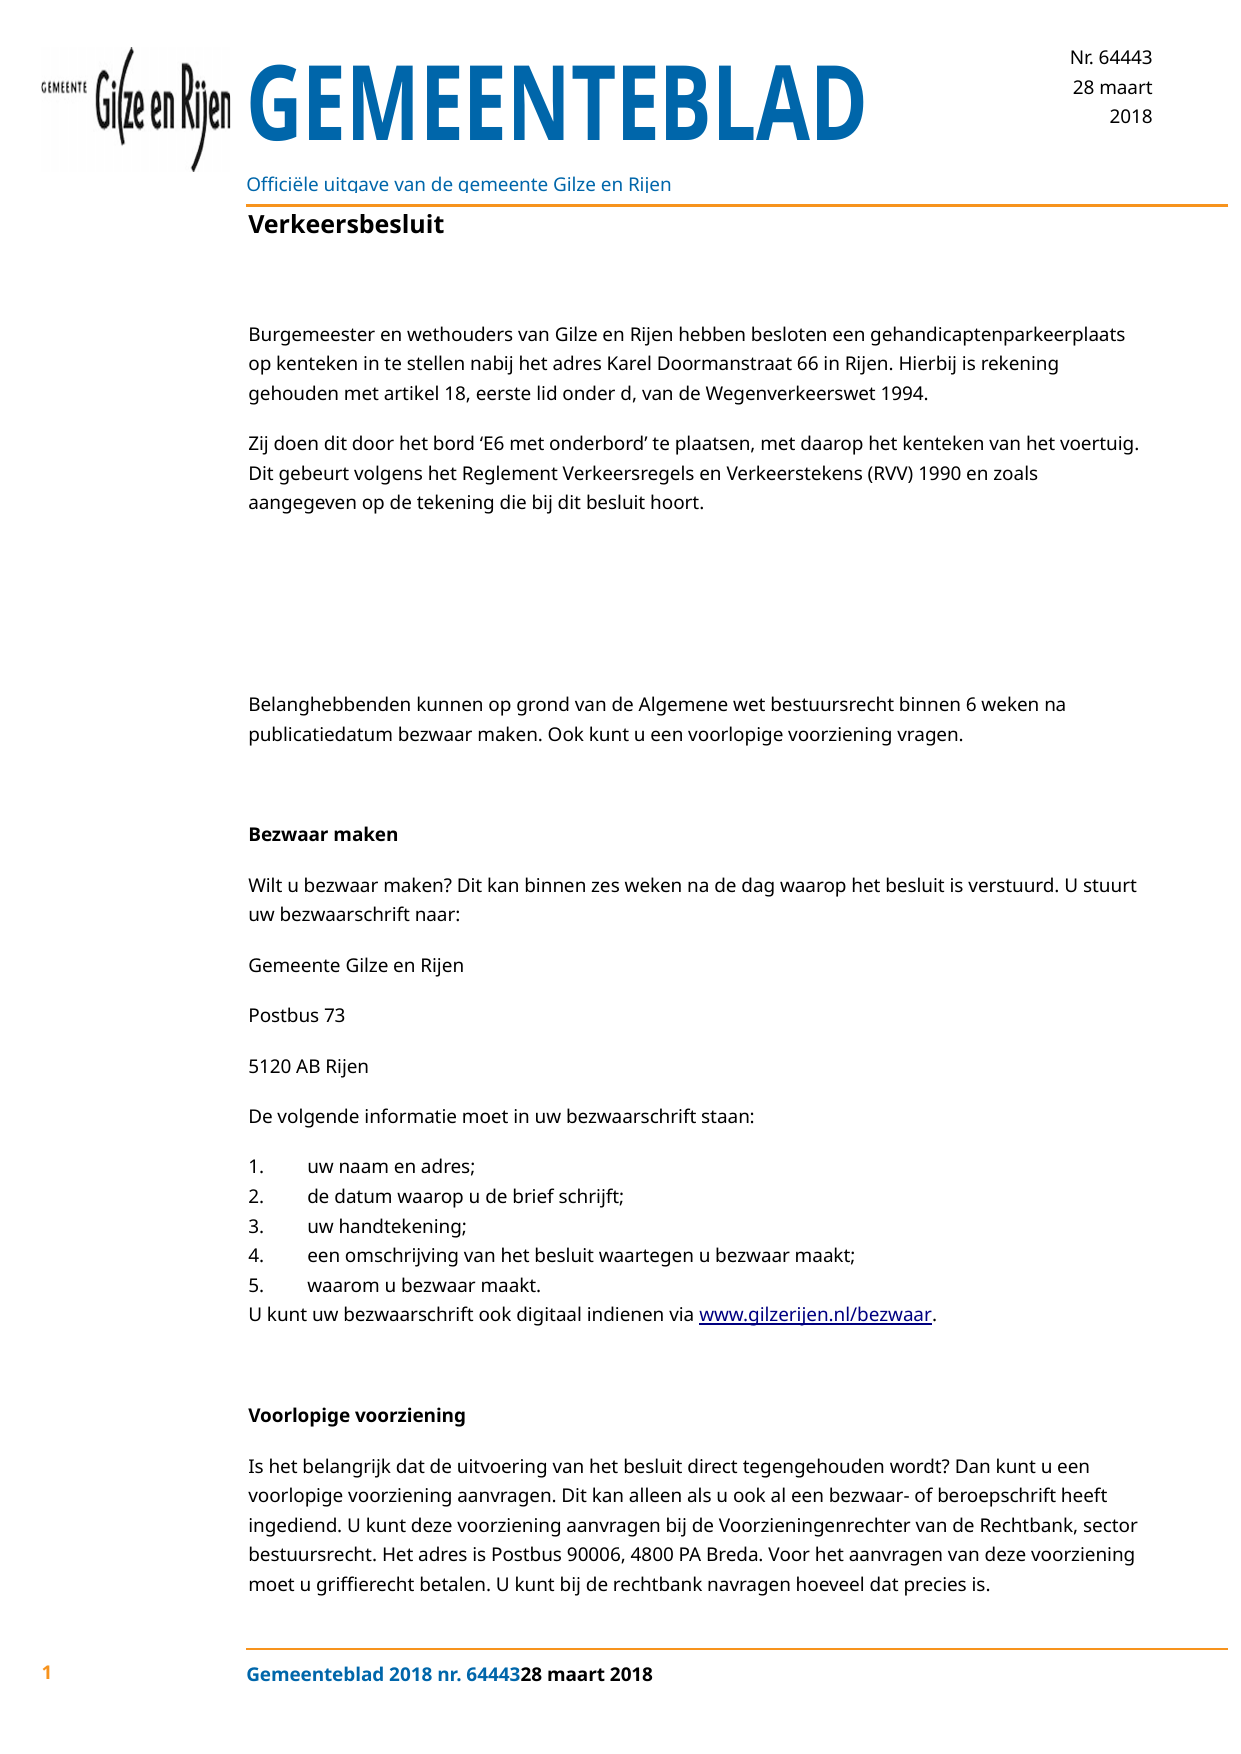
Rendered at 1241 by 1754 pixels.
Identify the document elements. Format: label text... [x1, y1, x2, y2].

text U kunt uw bezwaarschrift ook digitaal indienen via www.gilzerijen.nl/bezwaar. [248, 1302, 1152, 1327]
picture [41, 47, 231, 172]
text Bezwaar maken [248, 822, 1152, 847]
list waarom u bezwaar maakt. [248, 1272, 1152, 1298]
list de datum waarop u de brief schrijft; [248, 1183, 1152, 1209]
text 5120 AB Rijen [248, 1053, 1152, 1078]
text Wilt u bezwaar maken? Dit kan binnen zes weken na de dag waarop het besluit is verstuurd. U stuurt uw bezwaarschrift naar: [248, 872, 1152, 927]
text De volgende informatie moet in uw bezwaarschrift staan: [248, 1103, 1152, 1129]
list uw handtekening; [248, 1213, 1152, 1238]
text Belanghebbenden kunnen op grond van de Algemene wet bestuursrecht binnen 6 weken na publicatiedatum bezwaar maken. Ook kunt u een voorlopige voorziening vragen. [248, 691, 1152, 746]
text Gemeente Gilze en Rijen [248, 952, 1152, 978]
text Burgemeester en wethouders van Gilze en Rijen hebben besloten een gehandicaptenparkeerplaats op kenteken in te stellen nabij het adres Karel Doormanstraat 66 in Rijen. Hierbij is rekening gehouden met artikel 18, eerste lid onder d, van de Wegenverkeerswet 1994. [248, 321, 1152, 406]
text Zij doen dit door het bord ‘E6 met onderbord’ te plaatsen, met daarop het kenteken van het voertuig. Dit gebeurt volgens het Reglement Verkeersregels en Verkeerstekens (RVV) 1990 en zoals aangegeven op de tekening die bij dit besluit hoort. [248, 430, 1152, 515]
text Voorlopige voorziening [248, 1402, 1152, 1428]
text Verkeersbesluit [248, 207, 1152, 241]
list een omschrijving van het besluit waartegen u bezwaar maakt; [248, 1242, 1152, 1268]
text Is het belangrijk dat de uitvoering van het besluit direct tegengehouden wordt? Dan kunt u een voorlopige voorziening aanvragen. Dit kan alleen als u ook al een bezwaar- of beroepschrift heeft ingediend. U kunt deze voorziening aanvragen bij de Voorzieningenrechter van de Rechtbank, sector bestuursrecht. Het adres is Postbus 90006, 4800 PA Breda. Voor het aanvragen van deze voorziening moet u griffierecht betalen. U kunt bij de rechtbank navragen hoeveel dat precies is. [248, 1453, 1152, 1597]
text Postbus 73 [248, 1002, 1152, 1028]
list uw naam en adres; [248, 1154, 1152, 1179]
